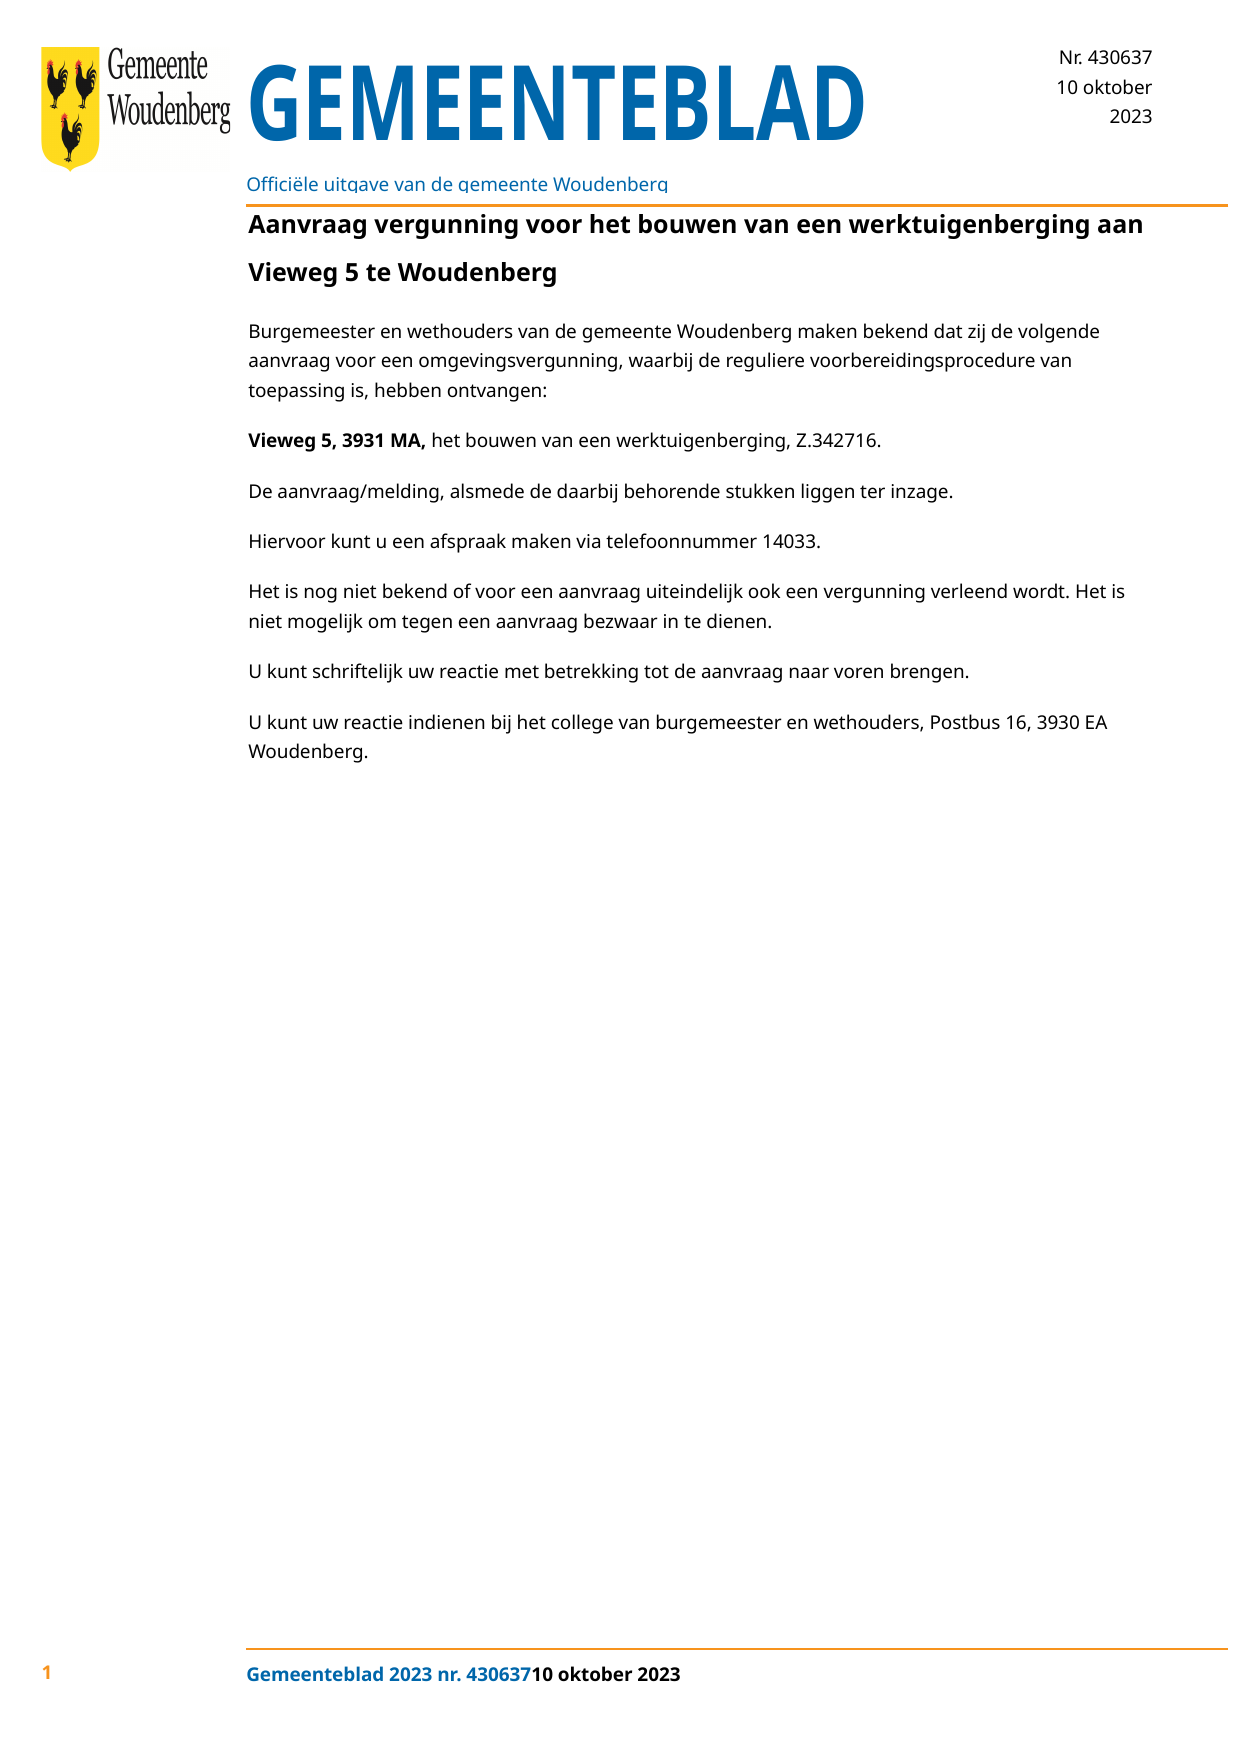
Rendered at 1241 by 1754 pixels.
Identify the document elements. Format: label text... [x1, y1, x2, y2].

text De aanvraag/melding, alsmede de daarbij behorende stukken liggen ter inzage. [248, 478, 1152, 504]
text Burgemeester en wethouders van de gemeente Woudenberg maken bekend dat zij de volgende aanvraag voor een omgevingsvergunning, waarbij de reguliere voorbereidingsprocedure van toepassing is, hebben ontvangen: [248, 318, 1152, 403]
text Aanvraag vergunning voor het bouwen van een werktuigenberging aan Vieweg 5 te Woudenberg [248, 207, 1152, 288]
text Hiervoor kunt u een afspraak maken via telefoonnummer 14033. [248, 528, 1152, 554]
text Het is nog niet bekend of voor een aanvraag uiteindelijk ook een vergunning verleend wordt. Het is niet mogelijk om tegen een aanvraag bezwaar in te dienen. [248, 579, 1152, 634]
text U kunt uw reactie indienen bij het college van burgemeester en wethouders, Postbus 16, 3930 EA Woudenberg. [248, 709, 1152, 764]
text U kunt schriftelijk uw reactie met betrekking tot de aanvraag naar voren brengen. [248, 659, 1152, 684]
picture [41, 47, 231, 172]
text Vieweg 5, 3931 MA, het bouwen van een werktuigenberging, Z.342716. [248, 427, 1152, 453]
